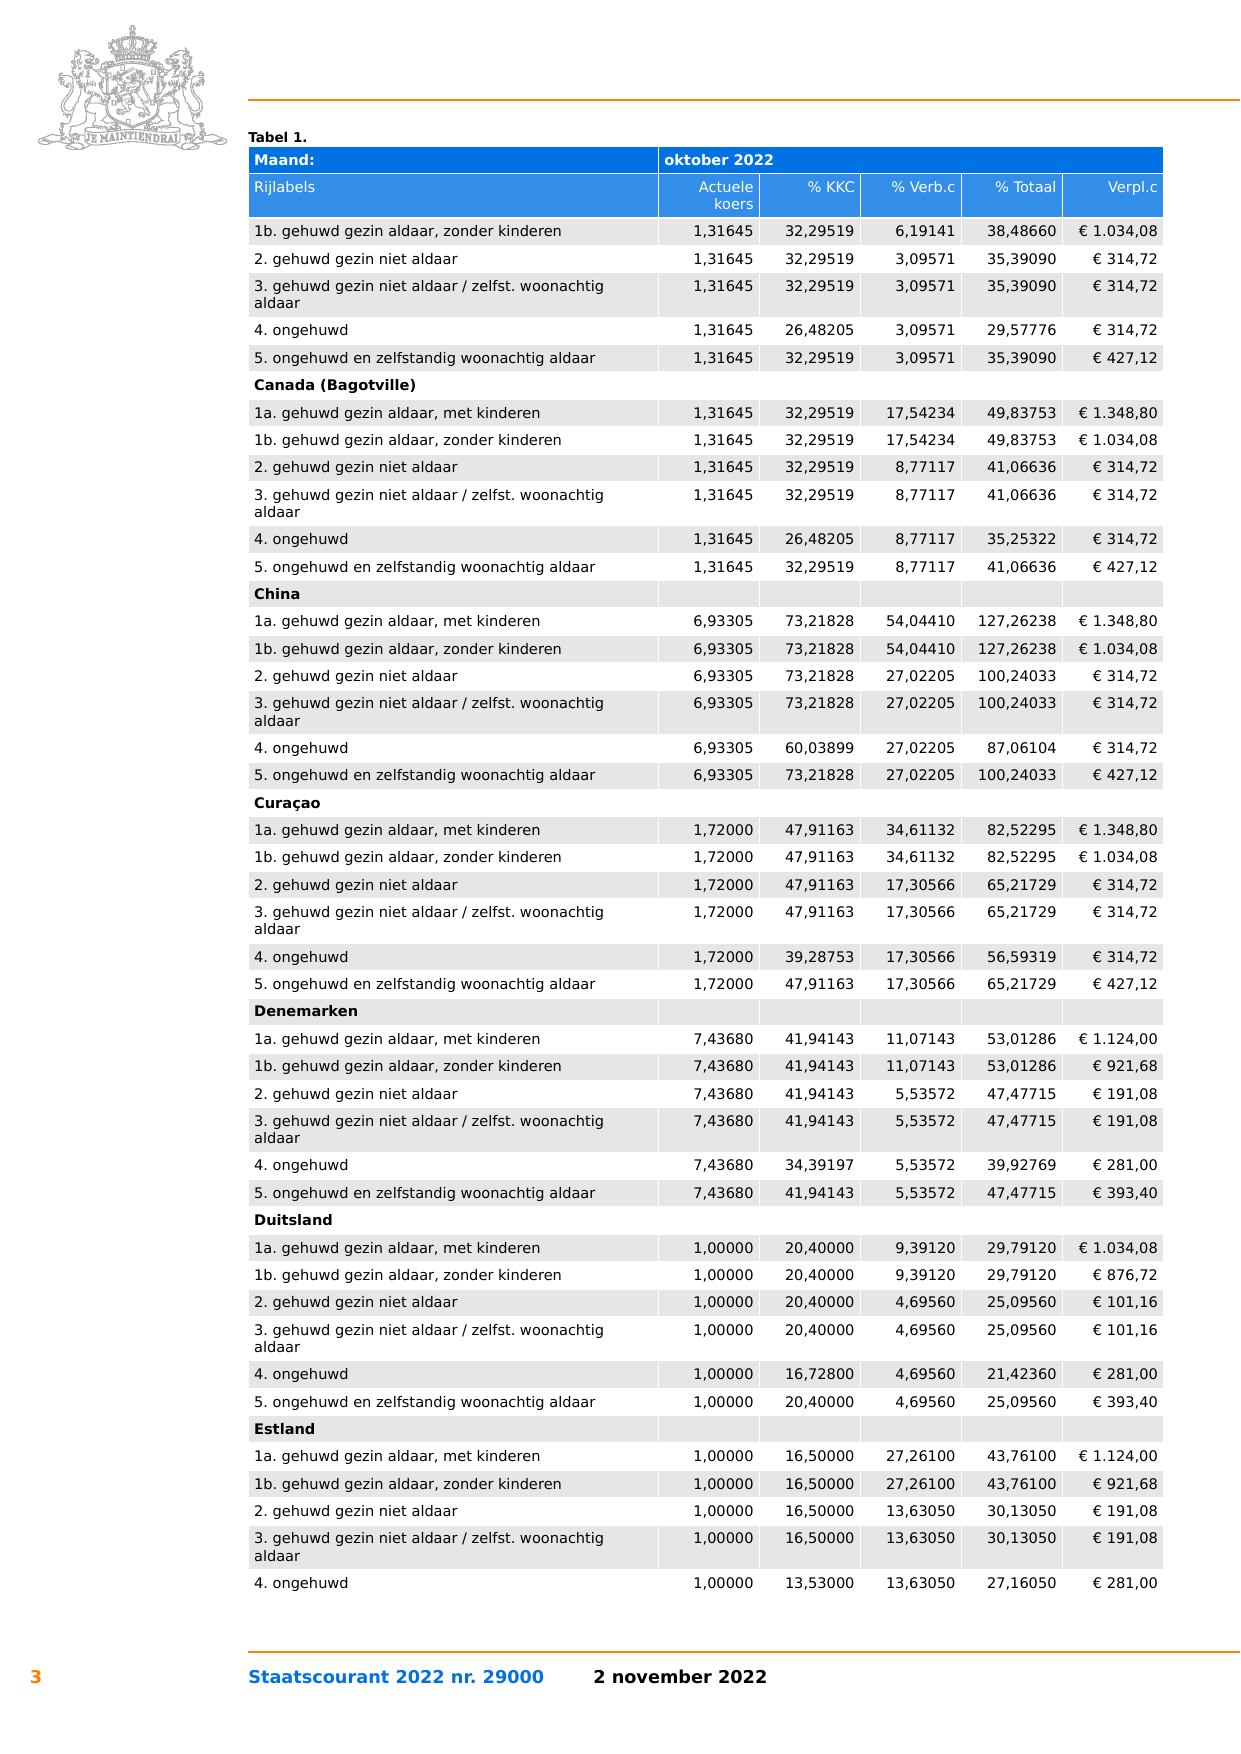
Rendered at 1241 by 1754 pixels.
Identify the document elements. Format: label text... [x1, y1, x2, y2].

table_cell 100,24033 [962, 691, 1062, 734]
table_cell 8,77117 [861, 526, 961, 553]
table_cell 16,72800 [760, 1361, 860, 1388]
table_cell € 393,40 [1063, 1389, 1163, 1415]
table_cell 6,93305 [659, 735, 759, 761]
table_cell [760, 581, 860, 607]
table_cell 54,04410 [861, 636, 961, 662]
table_cell 29,79120 [962, 1235, 1062, 1261]
table_cell € 393,40 [1063, 1180, 1163, 1206]
table_cell € 314,72 [1063, 900, 1163, 943]
table_cell 7,43680 [659, 1054, 759, 1080]
table_cell 17,30566 [861, 944, 961, 970]
table_cell Verpl.c [1063, 174, 1163, 217]
table_cell 32,29519 [760, 427, 860, 453]
table_cell 4. ongehuwd [249, 526, 658, 553]
table_cell [861, 373, 961, 399]
table_cell 32,29519 [760, 482, 860, 525]
table_cell % Totaal [962, 174, 1062, 217]
table_cell 6,93305 [659, 636, 759, 662]
table_cell 6,93305 [659, 663, 759, 690]
table_cell 25,09560 [962, 1389, 1062, 1415]
table_cell 38,48660 [962, 219, 1062, 245]
table_cell € 191,08 [1063, 1081, 1163, 1107]
table_cell 47,47715 [962, 1180, 1062, 1206]
table_cell € 314,72 [1063, 455, 1163, 481]
table_cell 32,29519 [760, 554, 860, 580]
table_cell [659, 999, 759, 1025]
table_cell 56,59319 [962, 944, 1062, 970]
table_cell 2. gehuwd gezin niet aldaar [249, 246, 658, 272]
table_cell 8,77117 [861, 455, 961, 481]
table_cell 1,00000 [659, 1498, 759, 1525]
table_cell € 427,12 [1063, 763, 1163, 789]
table_cell 3. gehuwd gezin niet aldaar / zelfst. woonachtig aldaar [249, 691, 658, 734]
table_cell 11,07143 [861, 1054, 961, 1080]
table_cell € 1.348,80 [1063, 609, 1163, 635]
table_cell 53,01286 [962, 1026, 1062, 1052]
table_cell € 281,00 [1063, 1153, 1163, 1179]
table_cell € 314,72 [1063, 691, 1163, 734]
table_cell [861, 581, 961, 607]
table_cell 127,26238 [962, 636, 1062, 662]
table_cell 13,53000 [760, 1570, 860, 1596]
table_cell 5,53572 [861, 1081, 961, 1107]
table_cell [861, 1208, 961, 1234]
table_cell 1,72000 [659, 944, 759, 970]
table_cell 35,39090 [962, 246, 1062, 272]
table_cell 27,26100 [861, 1471, 961, 1497]
table_cell € 921,68 [1063, 1054, 1163, 1080]
table_cell 4,69560 [861, 1361, 961, 1388]
table_cell 3,09571 [861, 318, 961, 344]
table_cell 3. gehuwd gezin niet aldaar / zelfst. woonachtig aldaar [249, 1526, 658, 1569]
table_cell 29,57776 [962, 318, 1062, 344]
table_cell € 281,00 [1063, 1570, 1163, 1596]
table_cell 1b. gehuwd gezin aldaar, zonder kinderen [249, 427, 658, 453]
table_cell 1,00000 [659, 1317, 759, 1360]
table_cell 5,53572 [861, 1153, 961, 1179]
table_cell 100,24033 [962, 763, 1062, 789]
table_cell Actuele koers [659, 174, 759, 217]
table_cell 16,50000 [760, 1498, 860, 1525]
table_cell Denemarken [249, 999, 658, 1025]
table_cell 1b. gehuwd gezin aldaar, zonder kinderen [249, 1054, 658, 1080]
table_cell [1063, 1416, 1163, 1442]
table_cell 1a. gehuwd gezin aldaar, met kinderen [249, 1026, 658, 1052]
table_cell 26,48205 [760, 526, 860, 553]
table_cell € 1.348,80 [1063, 817, 1163, 844]
table_cell 27,16050 [962, 1570, 1062, 1596]
table_cell 17,54234 [861, 400, 961, 426]
table_cell 47,47715 [962, 1108, 1062, 1152]
table_cell [659, 1416, 759, 1442]
table_cell 7,43680 [659, 1081, 759, 1107]
table_cell 1,31645 [659, 318, 759, 344]
table_cell 1,31645 [659, 427, 759, 453]
table_cell 1,00000 [659, 1526, 759, 1569]
table_cell 13,63050 [861, 1498, 961, 1525]
table_cell 1,72000 [659, 900, 759, 943]
table_cell € 1.034,08 [1063, 219, 1163, 245]
table_cell € 314,72 [1063, 246, 1163, 272]
table_cell [1063, 999, 1163, 1025]
table_cell 1,72000 [659, 872, 759, 898]
table_cell % KKC [760, 174, 860, 217]
table_cell 5. ongehuwd en zelfstandig woonachtig aldaar [249, 345, 658, 371]
table_cell 47,91163 [760, 817, 860, 844]
table_cell 100,24033 [962, 663, 1062, 690]
table_cell € 427,12 [1063, 554, 1163, 580]
table_cell 16,50000 [760, 1471, 860, 1497]
table_cell 8,77117 [861, 554, 961, 580]
table_cell 7,43680 [659, 1108, 759, 1152]
table_cell 7,43680 [659, 1026, 759, 1052]
table_cell Duitsland [249, 1208, 658, 1234]
table_cell [760, 373, 860, 399]
table_cell € 427,12 [1063, 971, 1163, 998]
table_cell oktober 2022 [659, 147, 1163, 173]
table_cell 6,19141 [861, 219, 961, 245]
table_cell € 314,72 [1063, 526, 1163, 553]
table_cell 25,09560 [962, 1290, 1062, 1316]
table_cell 5. ongehuwd en zelfstandig woonachtig aldaar [249, 971, 658, 998]
table_cell 1,00000 [659, 1444, 759, 1470]
table_cell Maand: [249, 147, 658, 173]
table_cell 41,94143 [760, 1180, 860, 1206]
table_cell 2. gehuwd gezin niet aldaar [249, 663, 658, 690]
table_cell 20,40000 [760, 1389, 860, 1415]
table_cell 82,52295 [962, 845, 1062, 871]
table_cell 54,04410 [861, 609, 961, 635]
table_cell € 314,72 [1063, 482, 1163, 525]
table_cell 41,94143 [760, 1081, 860, 1107]
table_cell 1b. gehuwd gezin aldaar, zonder kinderen [249, 219, 658, 245]
table_cell 1,00000 [659, 1262, 759, 1288]
table_cell 11,07143 [861, 1026, 961, 1052]
table_cell € 1.034,08 [1063, 1235, 1163, 1261]
table_cell 1,31645 [659, 219, 759, 245]
table_cell 1,72000 [659, 817, 759, 844]
table_cell 35,39090 [962, 345, 1062, 371]
table_cell 34,61132 [861, 817, 961, 844]
table_cell 1,31645 [659, 554, 759, 580]
table_cell Curaçao [249, 790, 658, 816]
table_cell € 1.124,00 [1063, 1444, 1163, 1470]
table_cell [760, 790, 860, 816]
table_cell € 427,12 [1063, 345, 1163, 371]
table_cell 9,39120 [861, 1262, 961, 1288]
table_cell 5,53572 [861, 1108, 961, 1152]
table_cell 3. gehuwd gezin niet aldaar / zelfst. woonachtig aldaar [249, 482, 658, 525]
table_cell 1,31645 [659, 455, 759, 481]
table_cell 1,72000 [659, 971, 759, 998]
table_cell 35,25322 [962, 526, 1062, 553]
table_cell € 1.034,08 [1063, 427, 1163, 453]
table_cell 6,93305 [659, 691, 759, 734]
table_cell 1a. gehuwd gezin aldaar, met kinderen [249, 817, 658, 844]
table_cell 4. ongehuwd [249, 1570, 658, 1596]
table_cell 17,30566 [861, 872, 961, 898]
table_cell 27,02205 [861, 735, 961, 761]
table_cell [962, 1416, 1062, 1442]
table_cell [962, 1208, 1062, 1234]
table_cell 1,31645 [659, 526, 759, 553]
table_cell 4,69560 [861, 1389, 961, 1415]
table_cell [760, 1416, 860, 1442]
table_cell 20,40000 [760, 1262, 860, 1288]
table_cell [1063, 790, 1163, 816]
table_cell 73,21828 [760, 609, 860, 635]
table_cell € 281,00 [1063, 1361, 1163, 1388]
table_cell 65,21729 [962, 872, 1062, 898]
table_cell 47,47715 [962, 1081, 1062, 1107]
table_cell 34,39197 [760, 1153, 860, 1179]
table_cell 127,26238 [962, 609, 1062, 635]
table_cell 1b. gehuwd gezin aldaar, zonder kinderen [249, 1471, 658, 1497]
table_cell [659, 1208, 759, 1234]
table_cell 32,29519 [760, 400, 860, 426]
table_cell 65,21729 [962, 971, 1062, 998]
table_cell 41,06636 [962, 482, 1062, 525]
table_cell 30,13050 [962, 1498, 1062, 1525]
table_cell 1,00000 [659, 1389, 759, 1415]
table_cell 32,29519 [760, 219, 860, 245]
table_cell 3. gehuwd gezin niet aldaar / zelfst. woonachtig aldaar [249, 273, 658, 317]
table_cell 2. gehuwd gezin niet aldaar [249, 872, 658, 898]
table_cell 4. ongehuwd [249, 944, 658, 970]
table_cell 30,13050 [962, 1526, 1062, 1569]
table_cell € 1.348,80 [1063, 400, 1163, 426]
table_cell 53,01286 [962, 1054, 1062, 1080]
table_cell € 314,72 [1063, 735, 1163, 761]
table_cell 4,69560 [861, 1317, 961, 1360]
table_cell 17,30566 [861, 971, 961, 998]
table_cell 73,21828 [760, 636, 860, 662]
table_cell 34,61132 [861, 845, 961, 871]
table_cell 4,69560 [861, 1290, 961, 1316]
table_cell 5. ongehuwd en zelfstandig woonachtig aldaar [249, 554, 658, 580]
table_cell [861, 999, 961, 1025]
table_cell € 1.034,08 [1063, 845, 1163, 871]
table_cell 1,31645 [659, 482, 759, 525]
table_cell 8,77117 [861, 482, 961, 525]
table_cell [760, 999, 860, 1025]
table_cell 9,39120 [861, 1235, 961, 1261]
table_cell 1,31645 [659, 246, 759, 272]
table_cell 3. gehuwd gezin niet aldaar / zelfst. woonachtig aldaar [249, 1317, 658, 1360]
table_cell 47,91163 [760, 971, 860, 998]
table_cell 32,29519 [760, 273, 860, 317]
table_cell € 1.124,00 [1063, 1026, 1163, 1052]
table_cell [962, 999, 1062, 1025]
table_cell 47,91163 [760, 900, 860, 943]
table_cell [861, 1416, 961, 1442]
table_cell 1,00000 [659, 1361, 759, 1388]
table_cell 27,02205 [861, 691, 961, 734]
table_cell 1,31645 [659, 273, 759, 317]
table_cell 3. gehuwd gezin niet aldaar / zelfst. woonachtig aldaar [249, 1108, 658, 1152]
table_cell 6,93305 [659, 763, 759, 789]
table_cell 82,52295 [962, 817, 1062, 844]
table_cell Rijlabels [249, 174, 658, 217]
table_cell 1a. gehuwd gezin aldaar, met kinderen [249, 609, 658, 635]
table_cell 73,21828 [760, 691, 860, 734]
table_cell [659, 790, 759, 816]
table_cell € 314,72 [1063, 318, 1163, 344]
table_cell € 314,72 [1063, 273, 1163, 317]
table_cell 27,02205 [861, 763, 961, 789]
table_cell 16,50000 [760, 1444, 860, 1470]
table_cell 27,26100 [861, 1444, 961, 1470]
table_cell 41,94143 [760, 1054, 860, 1080]
table_cell 41,06636 [962, 554, 1062, 580]
table_cell 1,00000 [659, 1235, 759, 1261]
table_cell % Verb.c [861, 174, 961, 217]
table_cell 21,42360 [962, 1361, 1062, 1388]
table_cell 17,54234 [861, 427, 961, 453]
table_cell 73,21828 [760, 663, 860, 690]
table_cell 6,93305 [659, 609, 759, 635]
table_cell [962, 790, 1062, 816]
table_cell [1063, 373, 1163, 399]
table_cell 65,21729 [962, 900, 1062, 943]
table_cell 1a. gehuwd gezin aldaar, met kinderen [249, 1235, 658, 1261]
table_cell 2. gehuwd gezin niet aldaar [249, 1290, 658, 1316]
table_cell 1,31645 [659, 400, 759, 426]
table_cell 4. ongehuwd [249, 1153, 658, 1179]
table_cell China [249, 581, 658, 607]
table_cell 49,83753 [962, 400, 1062, 426]
table_cell [659, 373, 759, 399]
table_cell 47,91163 [760, 845, 860, 871]
table_cell 47,91163 [760, 872, 860, 898]
table_cell 39,28753 [760, 944, 860, 970]
table_cell € 191,08 [1063, 1526, 1163, 1569]
table_cell Estland [249, 1416, 658, 1442]
table_cell 7,43680 [659, 1180, 759, 1206]
table_cell 49,83753 [962, 427, 1062, 453]
table_cell 13,63050 [861, 1526, 961, 1569]
table_cell 5,53572 [861, 1180, 961, 1206]
table_cell [659, 581, 759, 607]
table_cell 1,00000 [659, 1570, 759, 1596]
table_cell 3. gehuwd gezin niet aldaar / zelfst. woonachtig aldaar [249, 900, 658, 943]
table_cell 60,03899 [760, 735, 860, 761]
table_cell € 876,72 [1063, 1262, 1163, 1288]
table_cell 1a. gehuwd gezin aldaar, met kinderen [249, 1444, 658, 1470]
table_cell [962, 373, 1062, 399]
table_cell 3,09571 [861, 246, 961, 272]
table_cell 41,94143 [760, 1108, 860, 1152]
table_cell 25,09560 [962, 1317, 1062, 1360]
table_cell 20,40000 [760, 1290, 860, 1316]
table_cell € 314,72 [1063, 663, 1163, 690]
table_cell 32,29519 [760, 455, 860, 481]
table_cell 7,43680 [659, 1153, 759, 1179]
table_header Tabel 1. [248, 130, 1163, 146]
table_cell 87,06104 [962, 735, 1062, 761]
table_cell 20,40000 [760, 1235, 860, 1261]
table_cell 4. ongehuwd [249, 735, 658, 761]
table_cell [760, 1208, 860, 1234]
table_cell 1,00000 [659, 1290, 759, 1316]
table_cell 3,09571 [861, 345, 961, 371]
table_cell 2. gehuwd gezin niet aldaar [249, 455, 658, 481]
table_cell 1b. gehuwd gezin aldaar, zonder kinderen [249, 1262, 658, 1288]
table_cell 1a. gehuwd gezin aldaar, met kinderen [249, 400, 658, 426]
table_cell 39,92769 [962, 1153, 1062, 1179]
table_cell [861, 790, 961, 816]
table_cell 41,06636 [962, 455, 1062, 481]
table_cell 35,39090 [962, 273, 1062, 317]
table_cell € 101,16 [1063, 1317, 1163, 1360]
table_cell 1,72000 [659, 845, 759, 871]
table_cell € 191,08 [1063, 1498, 1163, 1525]
table_cell 4. ongehuwd [249, 318, 658, 344]
table_cell [962, 581, 1062, 607]
table_cell 1b. gehuwd gezin aldaar, zonder kinderen [249, 845, 658, 871]
table_cell 2. gehuwd gezin niet aldaar [249, 1081, 658, 1107]
table_cell 41,94143 [760, 1026, 860, 1052]
table_cell 16,50000 [760, 1526, 860, 1569]
table_cell 3,09571 [861, 273, 961, 317]
table_cell 13,63050 [861, 1570, 961, 1596]
table_cell 4. ongehuwd [249, 1361, 658, 1388]
table_cell 29,79120 [962, 1262, 1062, 1288]
table_cell 73,21828 [760, 763, 860, 789]
table_cell 17,30566 [861, 900, 961, 943]
table_cell 43,76100 [962, 1444, 1062, 1470]
table_cell € 191,08 [1063, 1108, 1163, 1152]
table_cell [1063, 1208, 1163, 1234]
table_cell € 921,68 [1063, 1471, 1163, 1497]
table_cell 1,00000 [659, 1471, 759, 1497]
table_cell 1b. gehuwd gezin aldaar, zonder kinderen [249, 636, 658, 662]
table_cell 2. gehuwd gezin niet aldaar [249, 1498, 658, 1525]
picture [38, 25, 227, 150]
table_cell 43,76100 [962, 1471, 1062, 1497]
table_cell 27,02205 [861, 663, 961, 690]
table_cell € 314,72 [1063, 872, 1163, 898]
table_cell 32,29519 [760, 345, 860, 371]
table_cell 20,40000 [760, 1317, 860, 1360]
table_cell 5. ongehuwd en zelfstandig woonachtig aldaar [249, 1180, 658, 1206]
table_cell € 1.034,08 [1063, 636, 1163, 662]
table_cell € 101,16 [1063, 1290, 1163, 1316]
table_cell 1,31645 [659, 345, 759, 371]
table_cell [1063, 581, 1163, 607]
table_cell € 314,72 [1063, 944, 1163, 970]
table_cell 26,48205 [760, 318, 860, 344]
table_cell Canada (Bagotville) [249, 373, 658, 399]
table_cell 5. ongehuwd en zelfstandig woonachtig aldaar [249, 1389, 658, 1415]
table_cell 32,29519 [760, 246, 860, 272]
table_cell 5. ongehuwd en zelfstandig woonachtig aldaar [249, 763, 658, 789]
